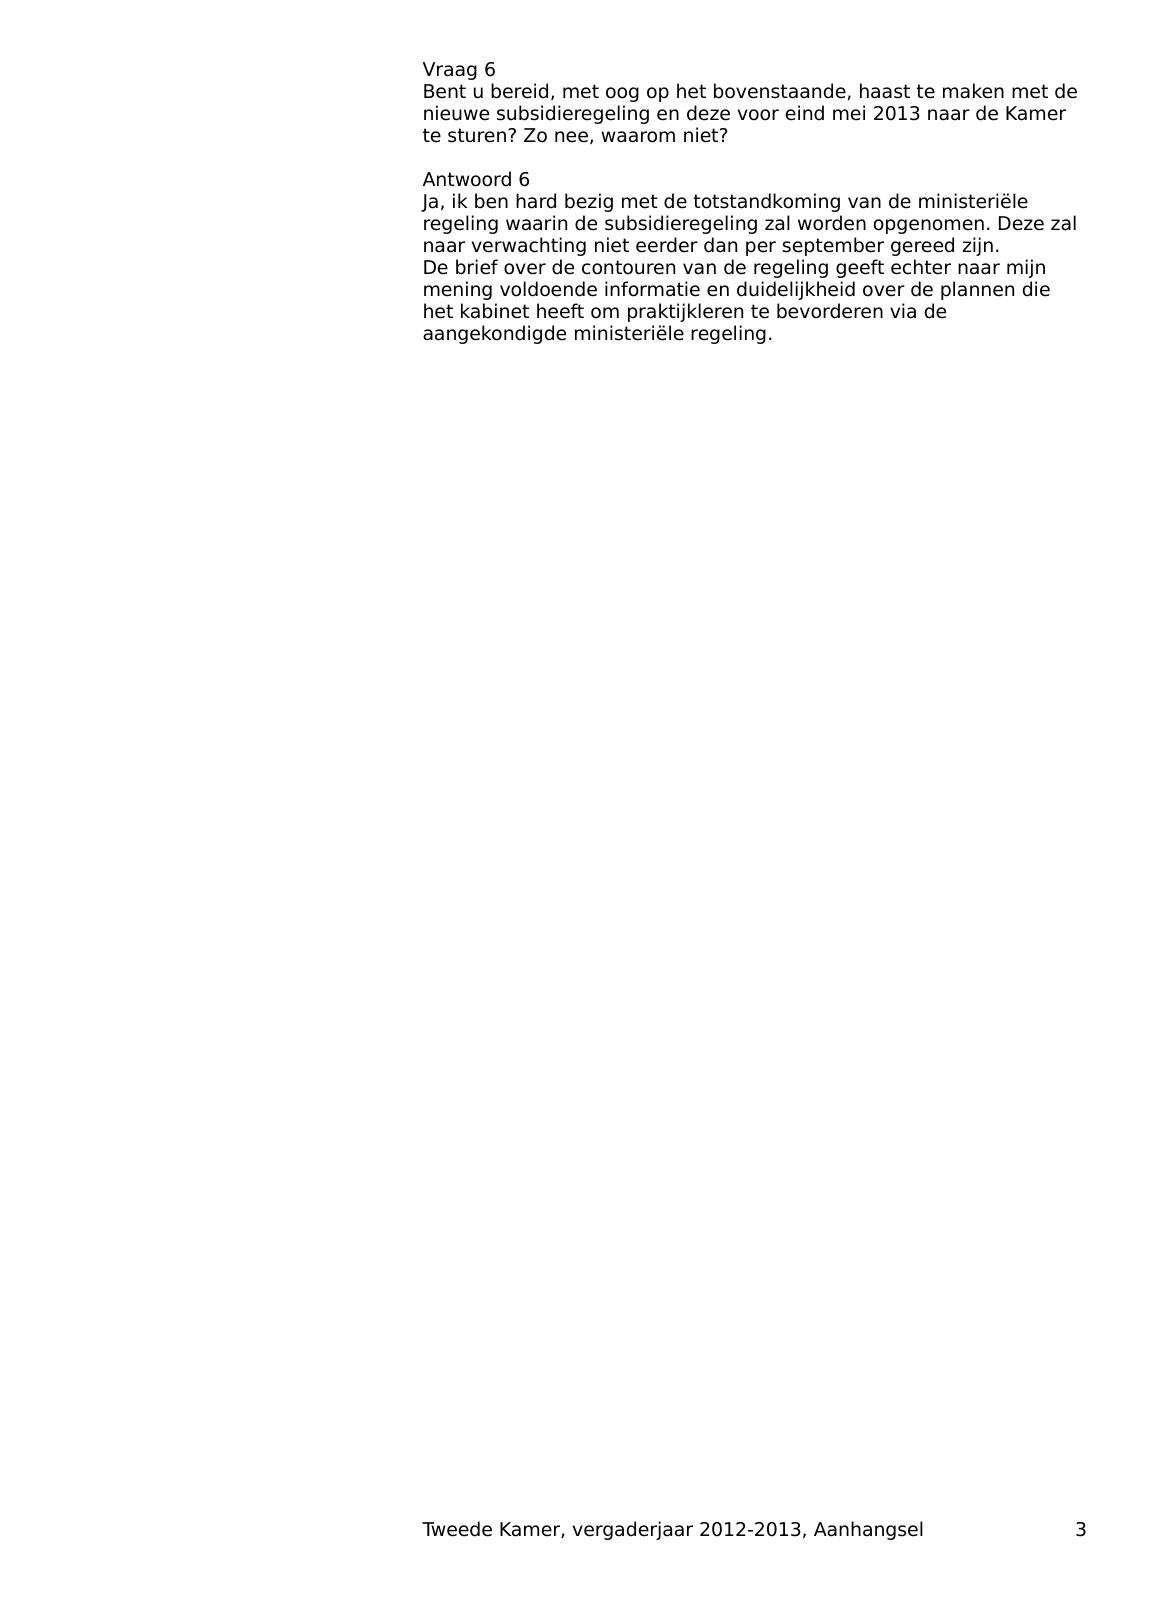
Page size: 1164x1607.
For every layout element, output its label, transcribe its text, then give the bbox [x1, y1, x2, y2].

text Antwoord 6 [422, 169, 1087, 191]
text De brief over de contouren van de regeling geeft echter naar mijn mening voldoende informatie en duidelijkheid over de plannen die het kabinet heeft om praktijkleren te bevorderen via de aangekondigde ministeriële regeling. [422, 257, 1087, 345]
text Vraag 6 [422, 59, 1087, 81]
text Ja, ik ben hard bezig met de totstandkoming van de ministeriële regeling waarin de subsidieregeling zal worden opgenomen. Deze zal naar verwachting niet eerder dan per september gereed zijn. [422, 191, 1087, 257]
text Bent u bereid, met oog op het bovenstaande, haast te maken met de nieuwe subsidieregeling en deze voor eind mei 2013 naar de Kamer te sturen? Zo nee, waarom niet? [422, 81, 1087, 147]
